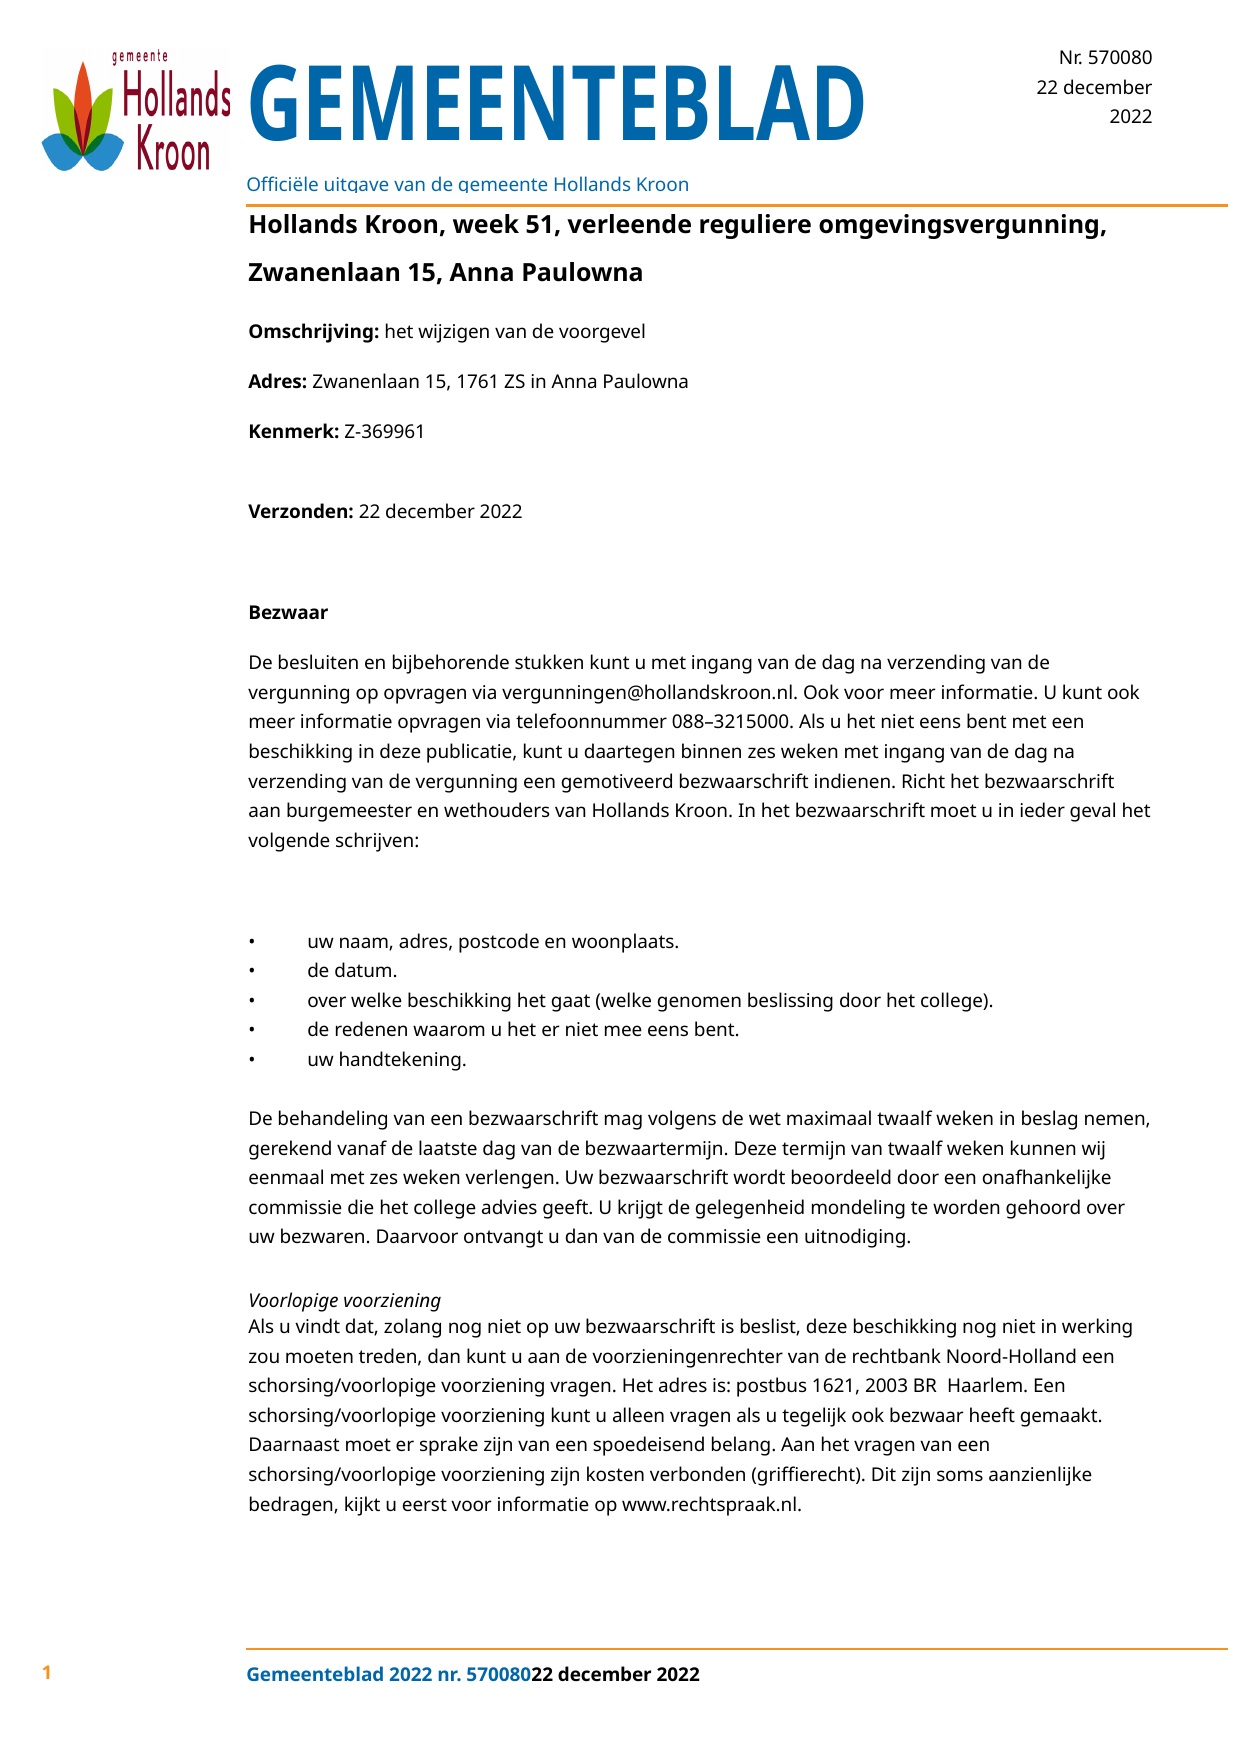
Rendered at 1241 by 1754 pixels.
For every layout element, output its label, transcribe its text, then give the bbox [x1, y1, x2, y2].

text Hollands Kroon, week 51, verleende reguliere omgevingsvergunning, Zwanenlaan 15, Anna Paulowna [248, 207, 1152, 288]
text Voorlopige voorziening [248, 1288, 1152, 1313]
table_header [700, 469, 1152, 495]
text De behandeling van een bezwaarschrift mag volgens de wet maximaal twaalf weken in beslag nemen, gerekend vanaf de laatste dag van de bezwaartermijn. Deze termijn van twaalf weken kunnen wij eenmaal met zes weken verlengen. Uw bezwaarschrift wordt beoordeeld door een onafhankelijke commissie die het college advies geeft. U krijgt de gelegenheid mondeling te worden gehoord over uw bezwaren. Daarvoor ontvangt u dan van de commissie een uitnodiging. [248, 1105, 1152, 1249]
table_header [248, 469, 700, 495]
list de redenen waarom u het er niet mee eens bent. [248, 1017, 1152, 1042]
list over welke beschikking het gaat (welke genomen beslissing door het college). [248, 987, 1152, 1013]
picture [41, 47, 231, 172]
text Omschrijving: het wijzigen van de voorgevel [248, 318, 1152, 344]
text Kenmerk: Z-369961 [248, 419, 1152, 444]
text Bezwaar [248, 599, 1152, 625]
text Verzonden: 22 december 2022 [248, 498, 1152, 524]
text Als u vindt dat, zolang nog niet op uw bezwaarschrift is beslist, deze beschikking nog niet in werking zou moeten treden, dan kunt u aan de voorzieningenrechter van de rechtbank Noord-Holland een schorsing/voorlopige voorziening vragen. Het adres is: postbus 1621, 2003 BR Haarlem. Een schorsing/voorlopige voorziening kunt u alleen vragen als u tegelijk ook bezwaar heeft gemaakt. Daarnaast moet er sprake zijn van een spoedeisend belang. Aan het vragen van een schorsing/voorlopige voorziening zijn kosten verbonden (griffierecht). Dit zijn soms aanzienlijke bedragen, kijkt u eerst voor informatie op www.rechtspraak.nl. [248, 1313, 1152, 1517]
list uw handtekening. [248, 1046, 1152, 1072]
list de datum. [248, 957, 1152, 983]
text De besluiten en bijbehorende stukken kunt u met ingang van de dag na verzending van de vergunning op opvragen via vergunningen@hollandskroon.nl. Ook voor meer informatie. U kunt ook meer informatie opvragen via telefoonnummer 088–3215000. Als u het niet eens bent met een beschikking in deze publicatie, kunt u daartegen binnen zes weken met ingang van de dag na verzending van de vergunning een gemotiveerd bezwaarschrift indienen. Richt het bezwaarschrift aan burgemeester en wethouders van Hollands Kroon. In het bezwaarschrift moet u in ieder geval het volgende schrijven: [248, 649, 1152, 853]
list uw naam, adres, postcode en woonplaats. [248, 928, 1152, 953]
text Adres: Zwanenlaan 15, 1761 ZS in Anna Paulowna [248, 368, 1152, 394]
